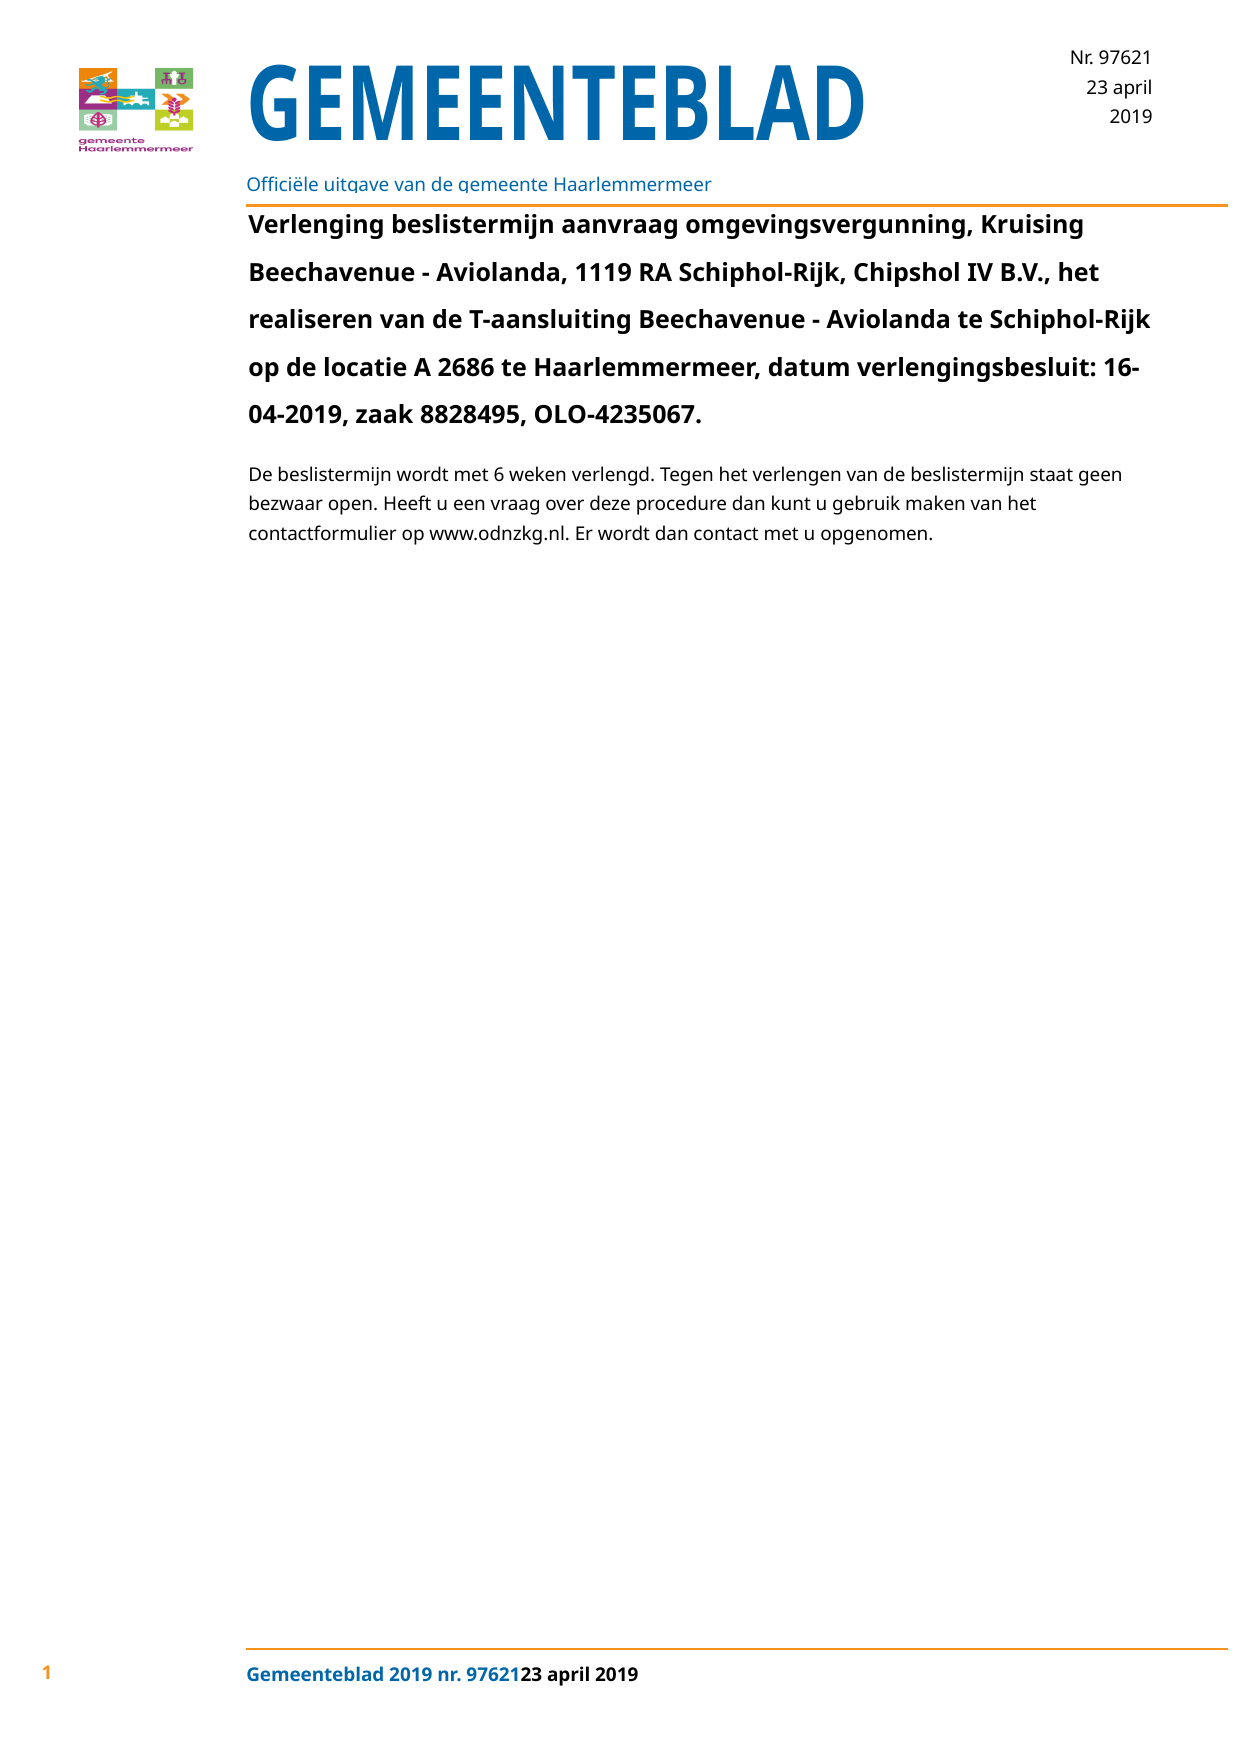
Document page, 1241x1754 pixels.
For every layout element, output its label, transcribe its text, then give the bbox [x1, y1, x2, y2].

text De beslistermijn wordt met 6 weken verlengd. Tegen het verlengen van de beslistermijn staat geen bezwaar open. Heeft u een vraag over deze procedure dan kunt u gebruik maken van het contactformulier op www.odnzkg.nl. Er wordt dan contact met u opgenomen. [248, 461, 1152, 546]
picture [41, 47, 231, 172]
text Verlenging beslistermijn aanvraag omgevingsvergunning, Kruising Beechavenue - Aviolanda, 1119 RA Schiphol-Rijk, Chipshol IV B.V., het realiseren van de T-aansluiting Beechavenue - Aviolanda te Schiphol-Rijk op de locatie A 2686 te Haarlemmermeer, datum verlengingsbesluit: 16-04-2019, zaak 8828495, OLO-4235067. [248, 207, 1152, 431]
